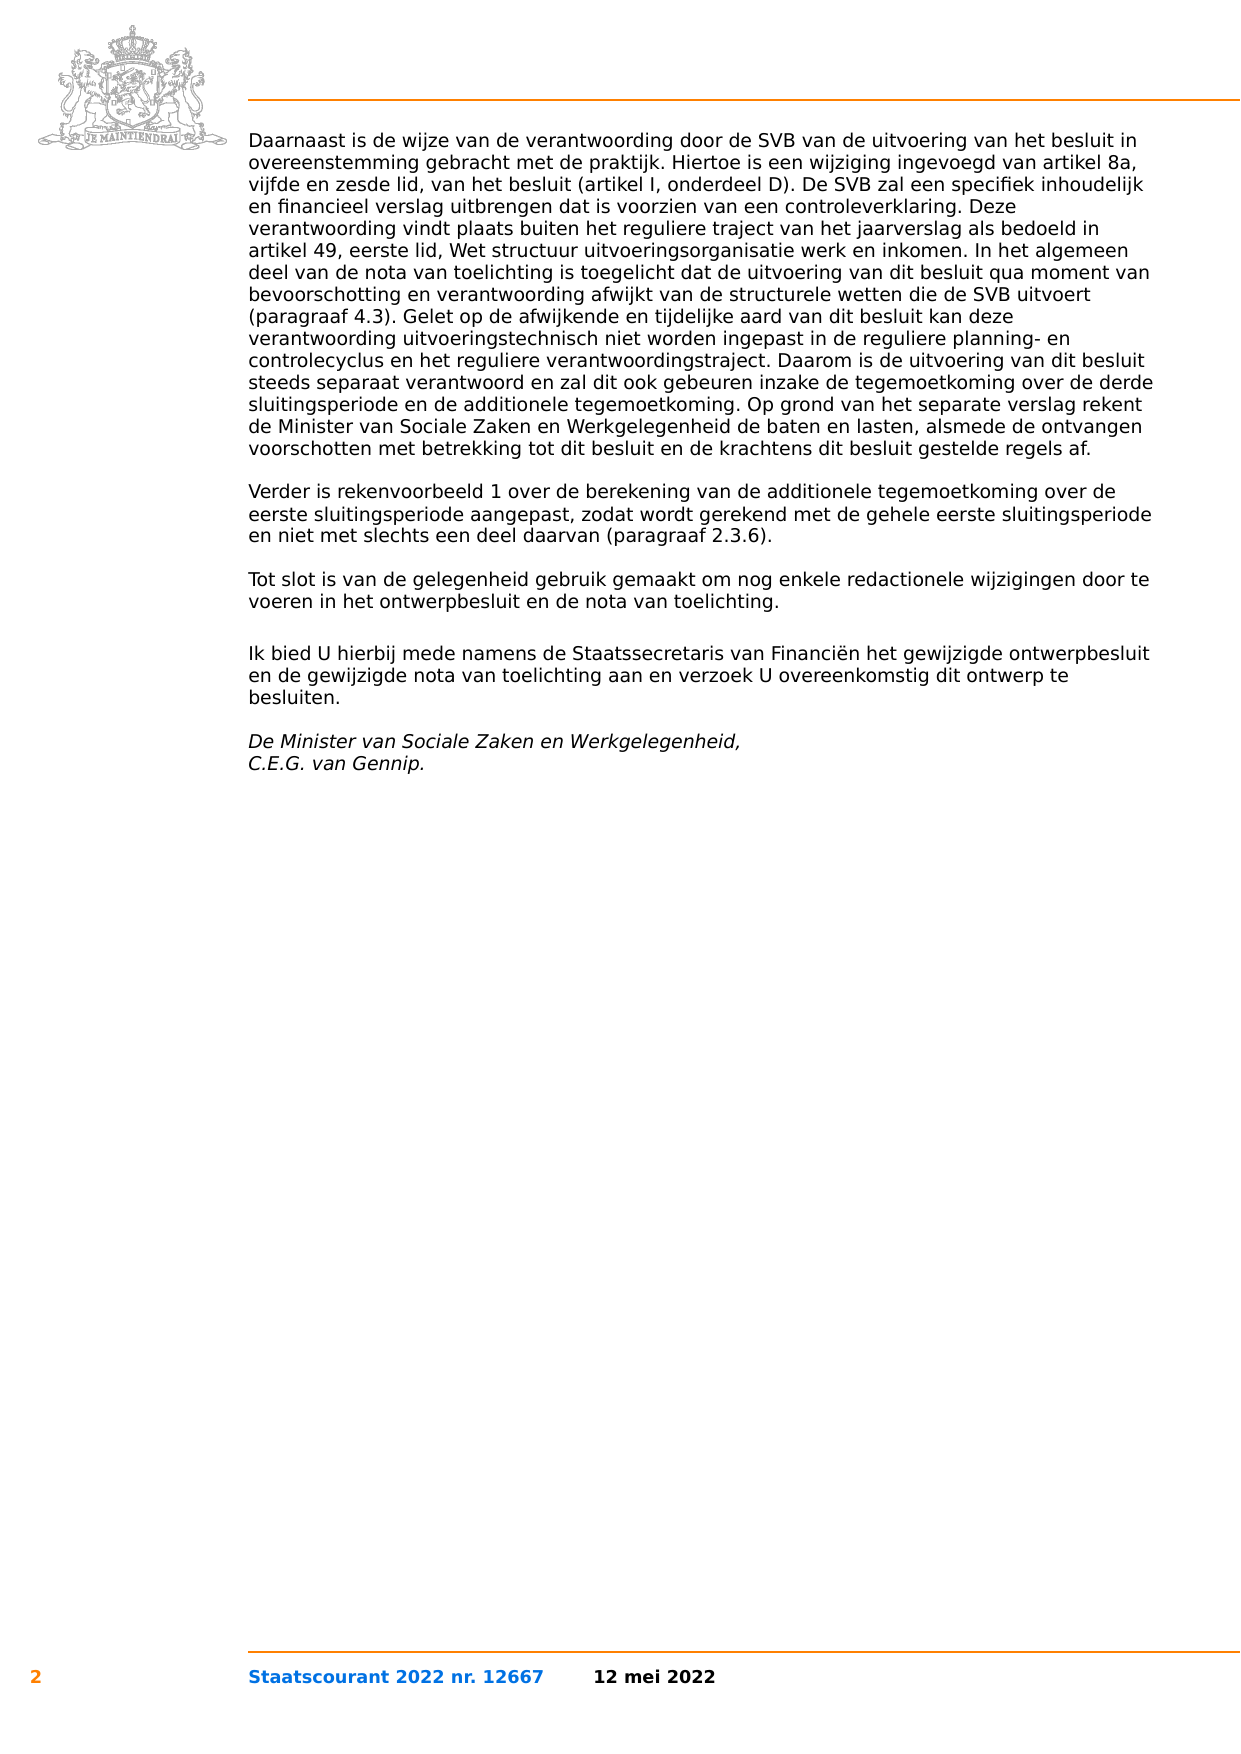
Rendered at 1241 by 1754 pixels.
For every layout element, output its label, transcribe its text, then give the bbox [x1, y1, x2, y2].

text Daarnaast is de wijze van de verantwoording door de SVB van de uitvoering van het besluit in overeenstemming gebracht met de praktijk. Hiertoe is een wijziging ingevoegd van artikel 8a, vijfde en zesde lid, van het besluit (artikel I, onderdeel D). De SVB zal een specifiek inhoudelijk en financieel verslag uitbrengen dat is voorzien van een controleverklaring. Deze verantwoording vindt plaats buiten het reguliere traject van het jaarverslag als bedoeld in artikel 49, eerste lid, Wet structuur uitvoeringsorganisatie werk en inkomen. In het algemeen deel van de nota van toelichting is toegelicht dat de uitvoering van dit besluit qua moment van bevoorschotting en verantwoording afwijkt van de structurele wetten die de SVB uitvoert (paragraaf 4.3). Gelet op de afwijkende en tijdelijke aard van dit besluit kan deze verantwoording uitvoeringstechnisch niet worden ingepast in de reguliere planning- en controlecyclus en het reguliere verantwoordingstraject. Daarom is de uitvoering van dit besluit steeds separaat verantwoord en zal dit ook gebeuren inzake de tegemoetkoming over de derde sluitingsperiode en de additionele tegemoetkoming. Op grond van het separate verslag rekent de Minister van Sociale Zaken en Werkgelegenheid de baten en lasten, alsmede de ontvangen voorschotten met betrekking tot dit besluit en de krachtens dit besluit gestelde regels af. [248, 130, 1163, 459]
text Tot slot is van de gelegenheid gebruik gemaakt om nog enkele redactionele wijzigingen door te voeren in het ontwerpbesluit en de nota van toelichting. [248, 569, 1163, 613]
text Ik bied U hierbij mede namens de Staatssecretaris van Financiën het gewijzigde ontwerpbesluit en de gewijzigde nota van toelichting aan en verzoek U overeenkomstig dit ontwerp te besluiten. [248, 643, 1163, 709]
text De Minister van Sociale Zaken en Werkgelegenheid, C.E.G. van Gennip. [248, 731, 1163, 775]
text Verder is rekenvoorbeeld 1 over de berekening van de additionele tegemoetkoming over de eerste sluitingsperiode aangepast, zodat wordt gerekend met de gehele eerste sluitingsperiode en niet met slechts een deel daarvan (paragraaf 2.3.6). [248, 481, 1163, 547]
picture [38, 25, 227, 150]
